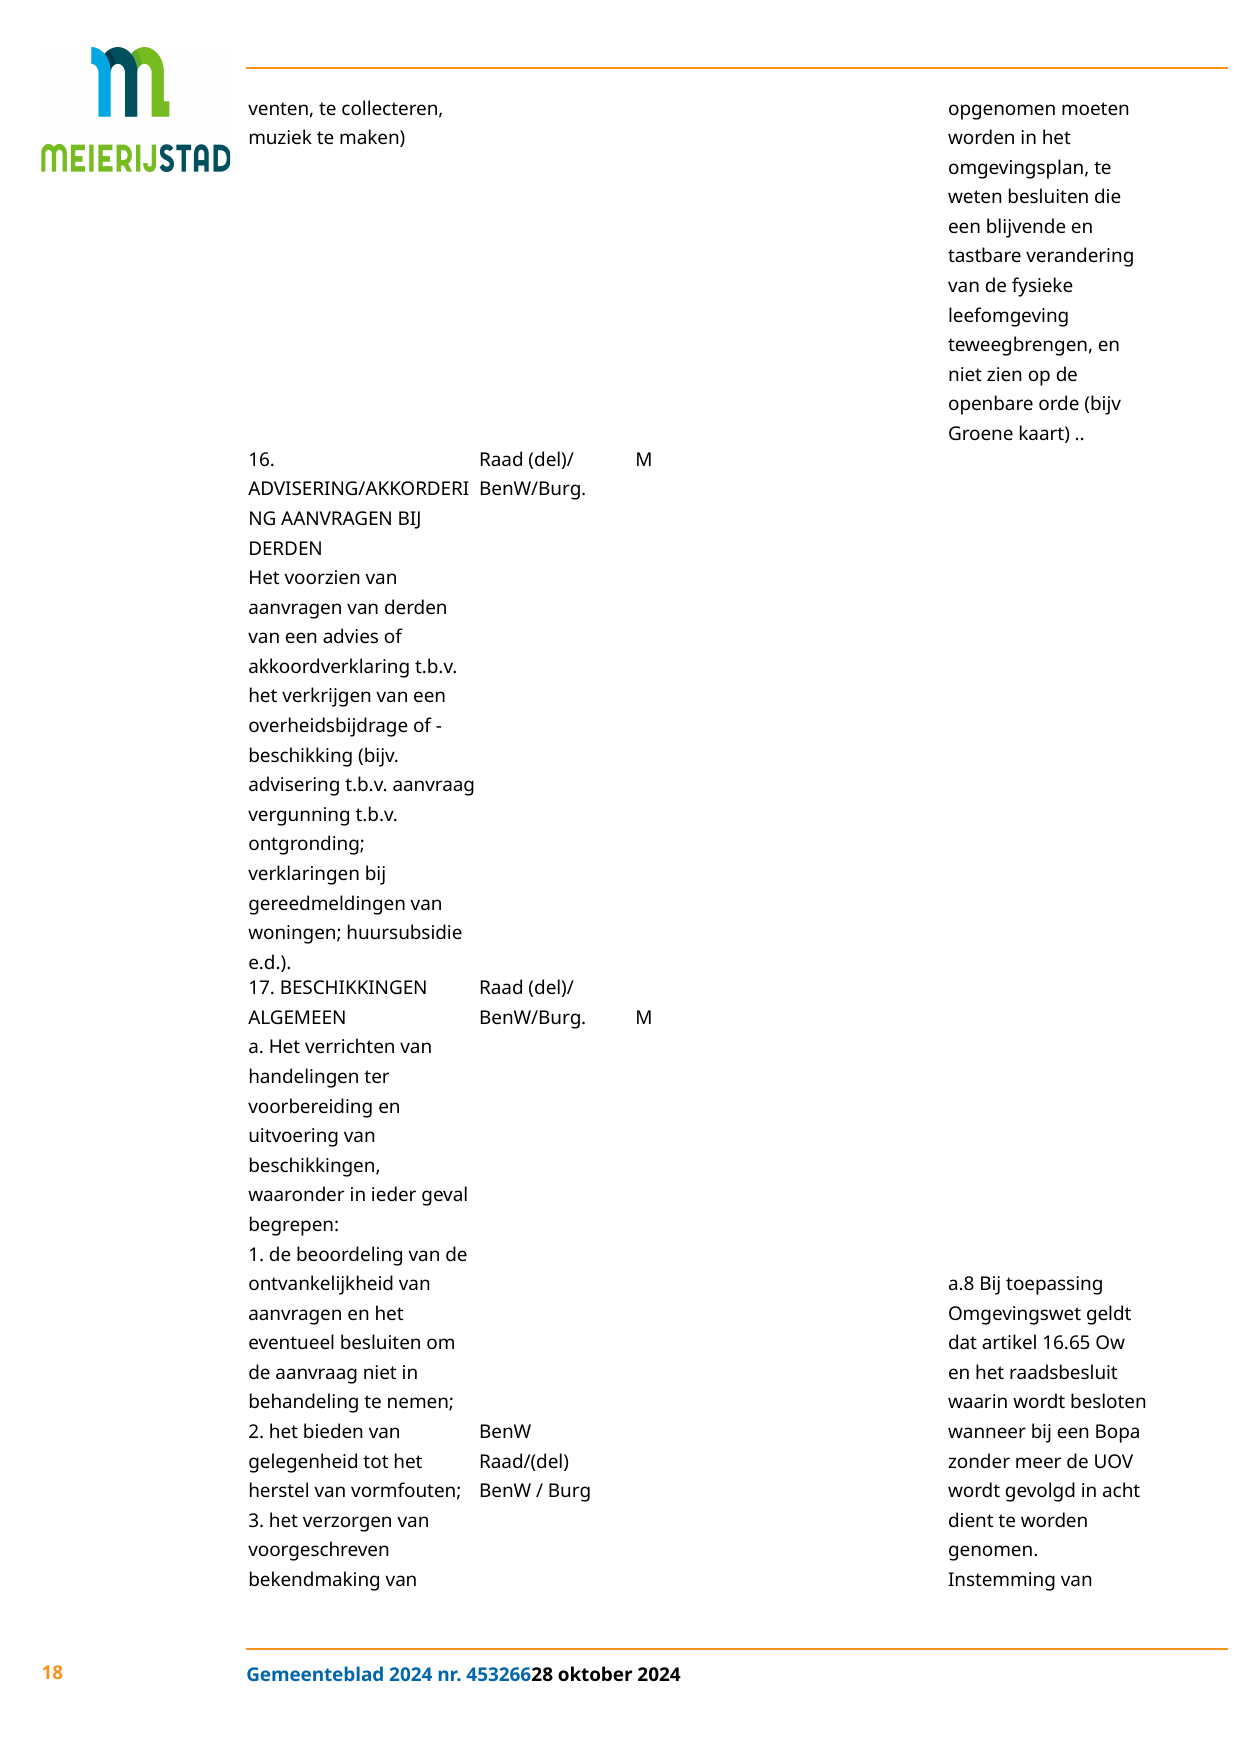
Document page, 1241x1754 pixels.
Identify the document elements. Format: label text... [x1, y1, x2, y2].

table_cell [791, 95, 948, 446]
table_cell venten, te collecteren, muziek te maken) [248, 95, 479, 446]
table_cell [948, 446, 1152, 974]
table_cell [635, 95, 791, 446]
table_cell opgenomen moeten worden in het omgevingsplan, te weten besluiten die een blijvende en tastbare verandering van de fysieke leefomgeving teweegbrengen, en niet zien op de openbare orde (bijv Groene kaart) .. [948, 95, 1152, 446]
picture [41, 47, 231, 172]
table_cell Raad (del)/ BenW/Burg. [479, 446, 635, 974]
table_cell 16. ADVISERING/AKKORDERING AANVRAGEN BIJ DERDEN Het voorzien van aanvragen van derden van een advies of akkoordverklaring t.b.v. het verkrijgen van een overheidsbijdrage of -beschikking (bijv. advisering t.b.v. aanvraag vergunning t.b.v. ontgronding; verklaringen bij gereedmeldingen van woningen; huursubsidie e.d.). [248, 446, 479, 974]
table_cell [791, 446, 948, 974]
table_cell M [635, 446, 791, 974]
table_cell 17. BESCHIKKINGEN ALGEMEEN a. Het verrichten van handelingen ter voorbereiding en uitvoering van beschikkingen, waaronder in ieder geval begrepen: 1. de beoordeling van de ontvankelijkheid van aanvragen en het eventueel besluiten om de aanvraag niet in behandeling te nemen; 2. het bieden van gelegenheid tot het herstel van vormfouten; 3. het verzorgen van voorgeschreven bekendmaking van [248, 975, 479, 1592]
table_cell Raad (del)/ BenW/Burg. BenW Raad/(del) BenW / Burg [479, 975, 635, 1592]
table_cell [479, 95, 635, 446]
table_cell M [635, 975, 791, 1592]
table_cell a.8 Bij toepassing Omgevingswet geldt dat artikel 16.65 Ow en het raadsbesluit waarin wordt besloten wanneer bij een Bopa zonder meer de UOV wordt gevolgd in acht dient te worden genomen. Instemming van [948, 975, 1152, 1592]
table_cell [791, 975, 948, 1592]
